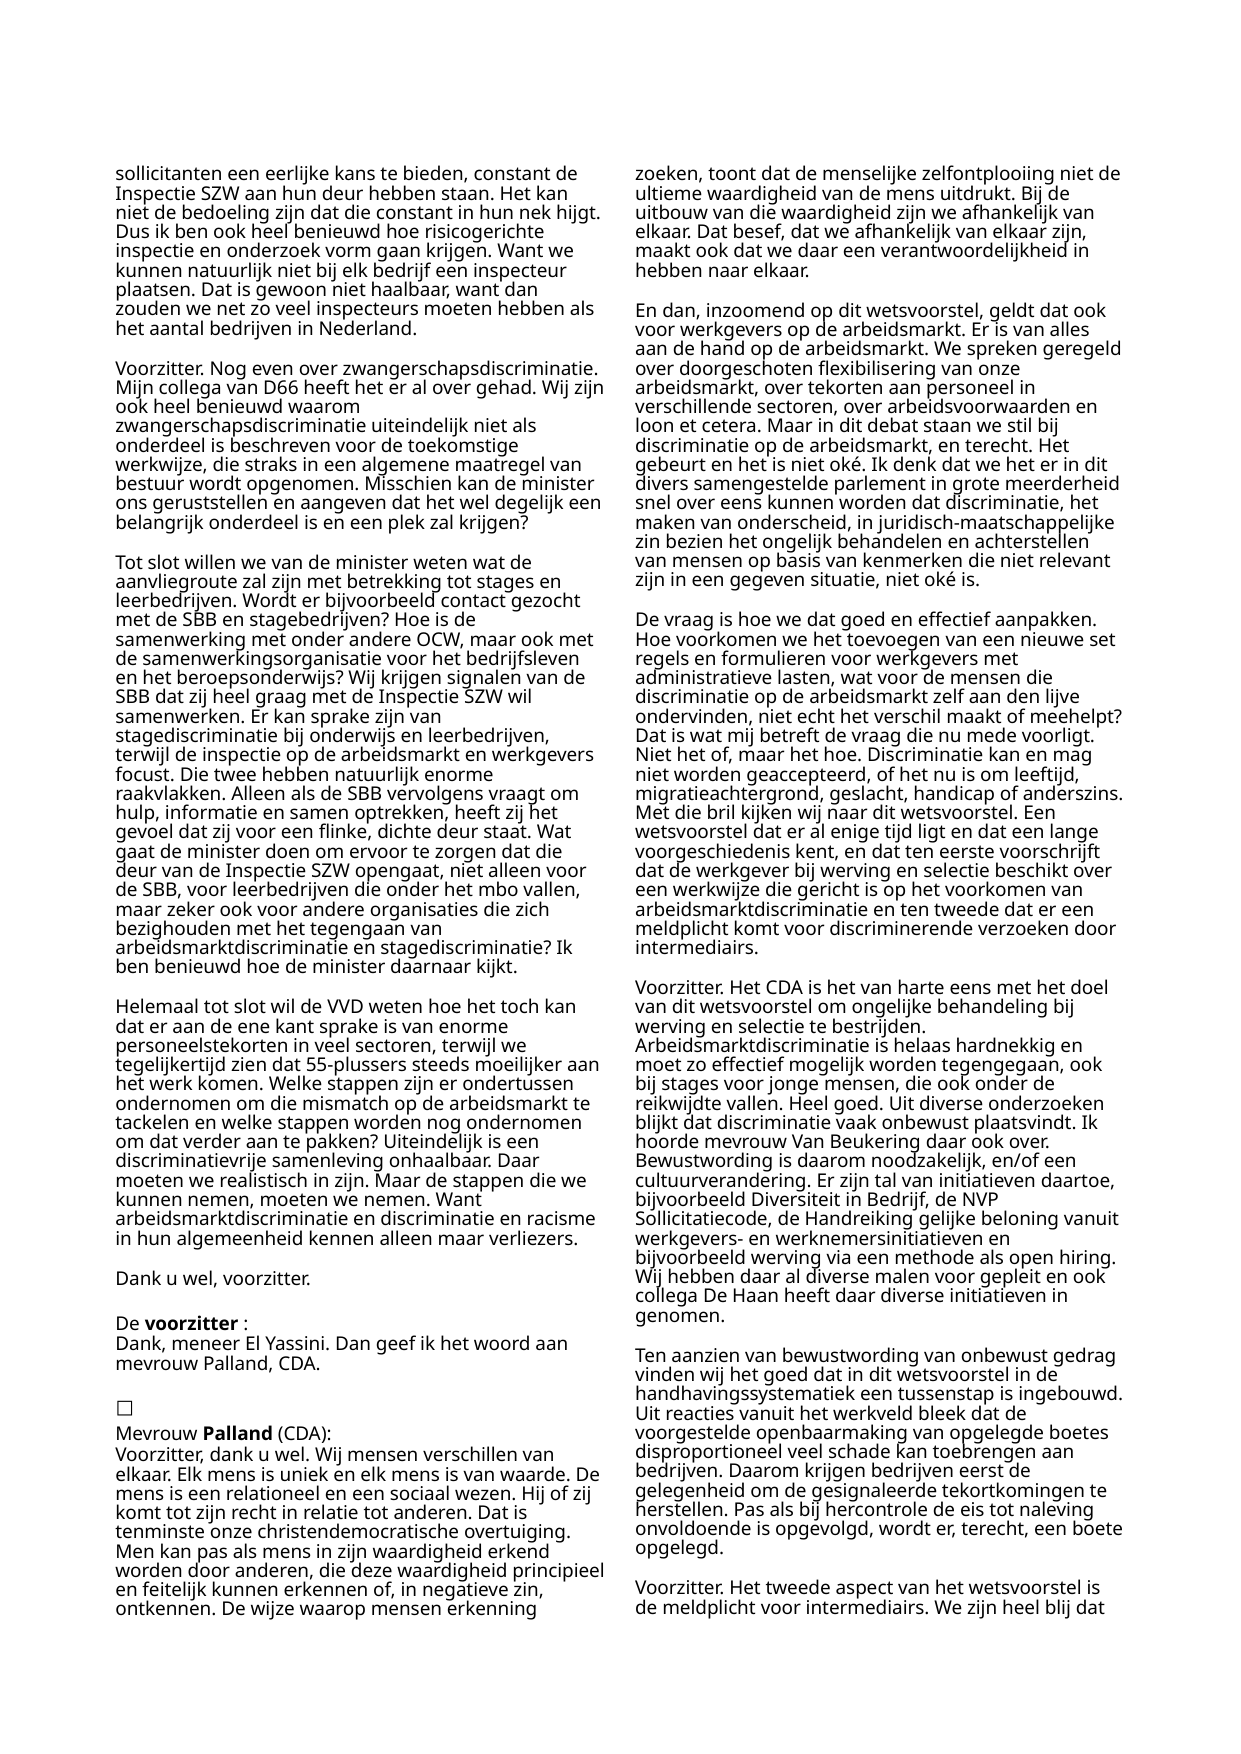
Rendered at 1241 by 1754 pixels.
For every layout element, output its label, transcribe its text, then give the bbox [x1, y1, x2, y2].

text Voorzitter. Nog even over zwangerschapsdiscriminatie. Mijn collega van D66 heeft het er al over gehad. Wij zijn ook heel benieuwd waarom zwangerschapsdiscriminatie uiteindelijk niet als onderdeel is beschreven voor de toekomstige werkwijze, die straks in een algemene maatregel van bestuur wordt opgenomen. Misschien kan de minister ons geruststellen en aangeven dat het wel degelijk een belangrijk onderdeel is en een plek zal krijgen? [115, 359, 605, 533]
text En dan, inzoomend op dit wetsvoorstel, geldt dat ook voor werkgevers op de arbeidsmarkt. Er is van alles aan de hand op de arbeidsmarkt. We spreken geregeld over doorgeschoten flexibilisering van onze arbeidsmarkt, over tekorten aan personeel in verschillende sectoren, over arbeidsvoorwaarden en loon et cetera. Maar in dit debat staan we stil bij discriminatie op de arbeidsmarkt, en terecht. Het gebeurt en het is niet oké. Ik denk dat we het er in dit divers samengestelde parlement in grote meerderheid snel over eens kunnen worden dat discriminatie, het maken van onderscheid, in juridisch-maatschappelijke zin bezien het ongelijk behandelen en achterstellen van mensen op basis van kenmerken die niet relevant zijn in een gegeven situatie, niet oké is. [635, 302, 1125, 591]
text Voorzitter. Het tweede aspect van het wetsvoorstel is de meldplicht voor intermediairs. We zijn heel blij dat [635, 1579, 1125, 1618]
text Ten aanzien van bewustwording van onbewust gedrag vinden wij het goed dat in dit wetsvoorstel in de handhavingssystematiek een tussenstap is ingebouwd. Uit reacties vanuit het werkveld bleek dat de voorgestelde openbaarmaking van opgelegde boetes disproportioneel veel schade kan toebrengen aan bedrijven. Daarom krijgen bedrijven eerst de gelegenheid om de gesignaleerde tekortkomingen te herstellen. Pas als bij hercontrole de eis tot naleving onvoldoende is opgevolgd, wordt er, terecht, een boete opgelegd. [635, 1347, 1125, 1559]
text Dank, meneer El Yassini. Dan geef ik het woord aan mevrouw Palland, CDA. [115, 1335, 605, 1374]
text Voorzitter, dank u wel. Wij mensen verschillen van elkaar. Elk mens is uniek en elk mens is van waarde. De mens is een relationeel en een sociaal wezen. Hij of zij komt tot zijn recht in relatie tot anderen. Dat is tenminste onze christendemocratische overtuiging. Men kan pas als mens in zijn waardigheid erkend worden door anderen, die deze waardigheid principieel en feitelijk kunnen erkennen of, in negatieve zin, ontkennen. De wijze waarop mensen erkenning [115, 1446, 605, 1620]
text Voorzitter. Het CDA is het van harte eens met het doel van dit wetsvoorstel om ongelijke behandeling bij werving en selectie te bestrijden. Arbeidsmarktdiscriminatie is helaas hardnekkig en moet zo effectief mogelijk worden tegengegaan, ook bij stages voor jonge mensen, die ook onder de reikwijdte vallen. Heel goed. Uit diverse onderzoeken blijkt dat discriminatie vaak onbewust plaatsvindt. Ik hoorde mevrouw Van Beukering daar ook over. Bewustwording is daarom noodzakelijk, en/of een cultuurverandering. Er zijn tal van initiatieven daartoe, bijvoorbeeld Diversiteit in Bedrijf, de NVP Sollicitatiecode, de Handreiking gelijke beloning vanuit werkgevers- en werknemersinitiatieven en bijvoorbeeld werving via een methode als open hiring. Wij hebben daar al diverse malen voor gepleit en ook collega De Haan heeft daar diverse initiatieven in genomen. [635, 979, 1125, 1326]
text Helemaal tot slot wil de VVD weten hoe het toch kan dat er aan de ene kant sprake is van enorme personeelstekorten in veel sectoren, terwijl we tegelijkertijd zien dat 55-plussers steeds moeilijker aan het werk komen. Welke stappen zijn er ondertussen ondernomen om die mismatch op de arbeidsmarkt te tackelen en welke stappen worden nog ondernomen om dat verder aan te pakken? Uiteindelijk is een discriminatievrije samenleving onhaalbaar. Daar moeten we realistisch in zijn. Maar de stappen die we kunnen nemen, moeten we nemen. Want arbeidsmarktdiscriminatie en discriminatie en racisme in hun algemeenheid kennen alleen maar verliezers. [115, 998, 605, 1249]
text sollicitanten een eerlijke kans te bieden, constant de Inspectie SZW aan hun deur hebben staan. Het kan niet de bedoeling zijn dat die constant in hun nek hijgt. Dus ik ben ook heel benieuwd hoe risicogerichte inspectie en onderzoek vorm gaan krijgen. Want we kunnen natuurlijk niet bij elk bedrijf een inspecteur plaatsen. Dat is gewoon niet haalbaar, want dan zouden we net zo veel inspecteurs moeten hebben als het aantal bedrijven in Nederland. [115, 165, 605, 339]
text Tot slot willen we van de minister weten wat de aanvliegroute zal zijn met betrekking tot stages en leerbedrijven. Wordt er bijvoorbeeld contact gezocht met de SBB en stagebedrijven? Hoe is de samenwerking met onder andere OCW, maar ook met de samenwerkingsorganisatie voor het bedrijfsleven en het beroepsonderwijs? Wij krijgen signalen van de SBB dat zij heel graag met de Inspectie SZW wil samenwerken. Er kan sprake zijn van stagediscriminatie bij onderwijs en leerbedrijven, terwijl de inspectie op de arbeidsmarkt en werkgevers focust. Die twee hebben natuurlijk enorme raakvlakken. Alleen als de SBB vervolgens vraagt om hulp, informatie en samen optrekken, heeft zij het gevoel dat zij voor een flinke, dichte deur staat. Wat gaat de minister doen om ervoor te zorgen dat die deur van de Inspectie SZW opengaat, niet alleen voor de SBB, voor leerbedrijven die onder het mbo vallen, maar zeker ook voor andere organisaties die zich bezighouden met het tegengaan van arbeidsmarktdiscriminatie en stagediscriminatie? Ik ben benieuwd hoe de minister daarnaar kijkt. [115, 554, 605, 978]
text zoeken, toont dat de menselijke zelfontplooiing niet de ultieme waardigheid van de mens uitdrukt. Bij de uitbouw van die waardigheid zijn we afhankelijk van elkaar. Dat besef, dat we afhankelijk van elkaar zijn, maakt ook dat we daar een verantwoordelijkheid in hebben naar elkaar. [635, 165, 1125, 281]
text Mevrouw Palland (CDA): [115, 1421, 605, 1446]
text Dank u wel, voorzitter. [115, 1269, 605, 1289]
text ⬜ [115, 1395, 605, 1421]
text De vraag is hoe we dat goed en effectief aanpakken. Hoe voorkomen we het toevoegen van een nieuwe set regels en formulieren voor werkgevers met administratieve lasten, wat voor de mensen die discriminatie op de arbeidsmarkt zelf aan den lijve ondervinden, niet echt het verschil maakt of meehelpt? Dat is wat mij betreft de vraag die nu mede voorligt. Niet het of, maar het hoe. Discriminatie kan en mag niet worden geaccepteerd, of het nu is om leeftijd, migratieachtergrond, geslacht, handicap of anderszins. Met die bril kijken wij naar dit wetsvoorstel. Een wetsvoorstel dat er al enige tijd ligt en dat een lange voorgeschiedenis kent, en dat ten eerste voorschrijft dat de werkgever bij werving en selectie beschikt over een werkwijze die gericht is op het voorkomen van arbeidsmarktdiscriminatie en ten tweede dat er een meldplicht komt voor discriminerende verzoeken door intermediairs. [635, 611, 1125, 958]
text De voorzitter : [115, 1310, 605, 1335]
